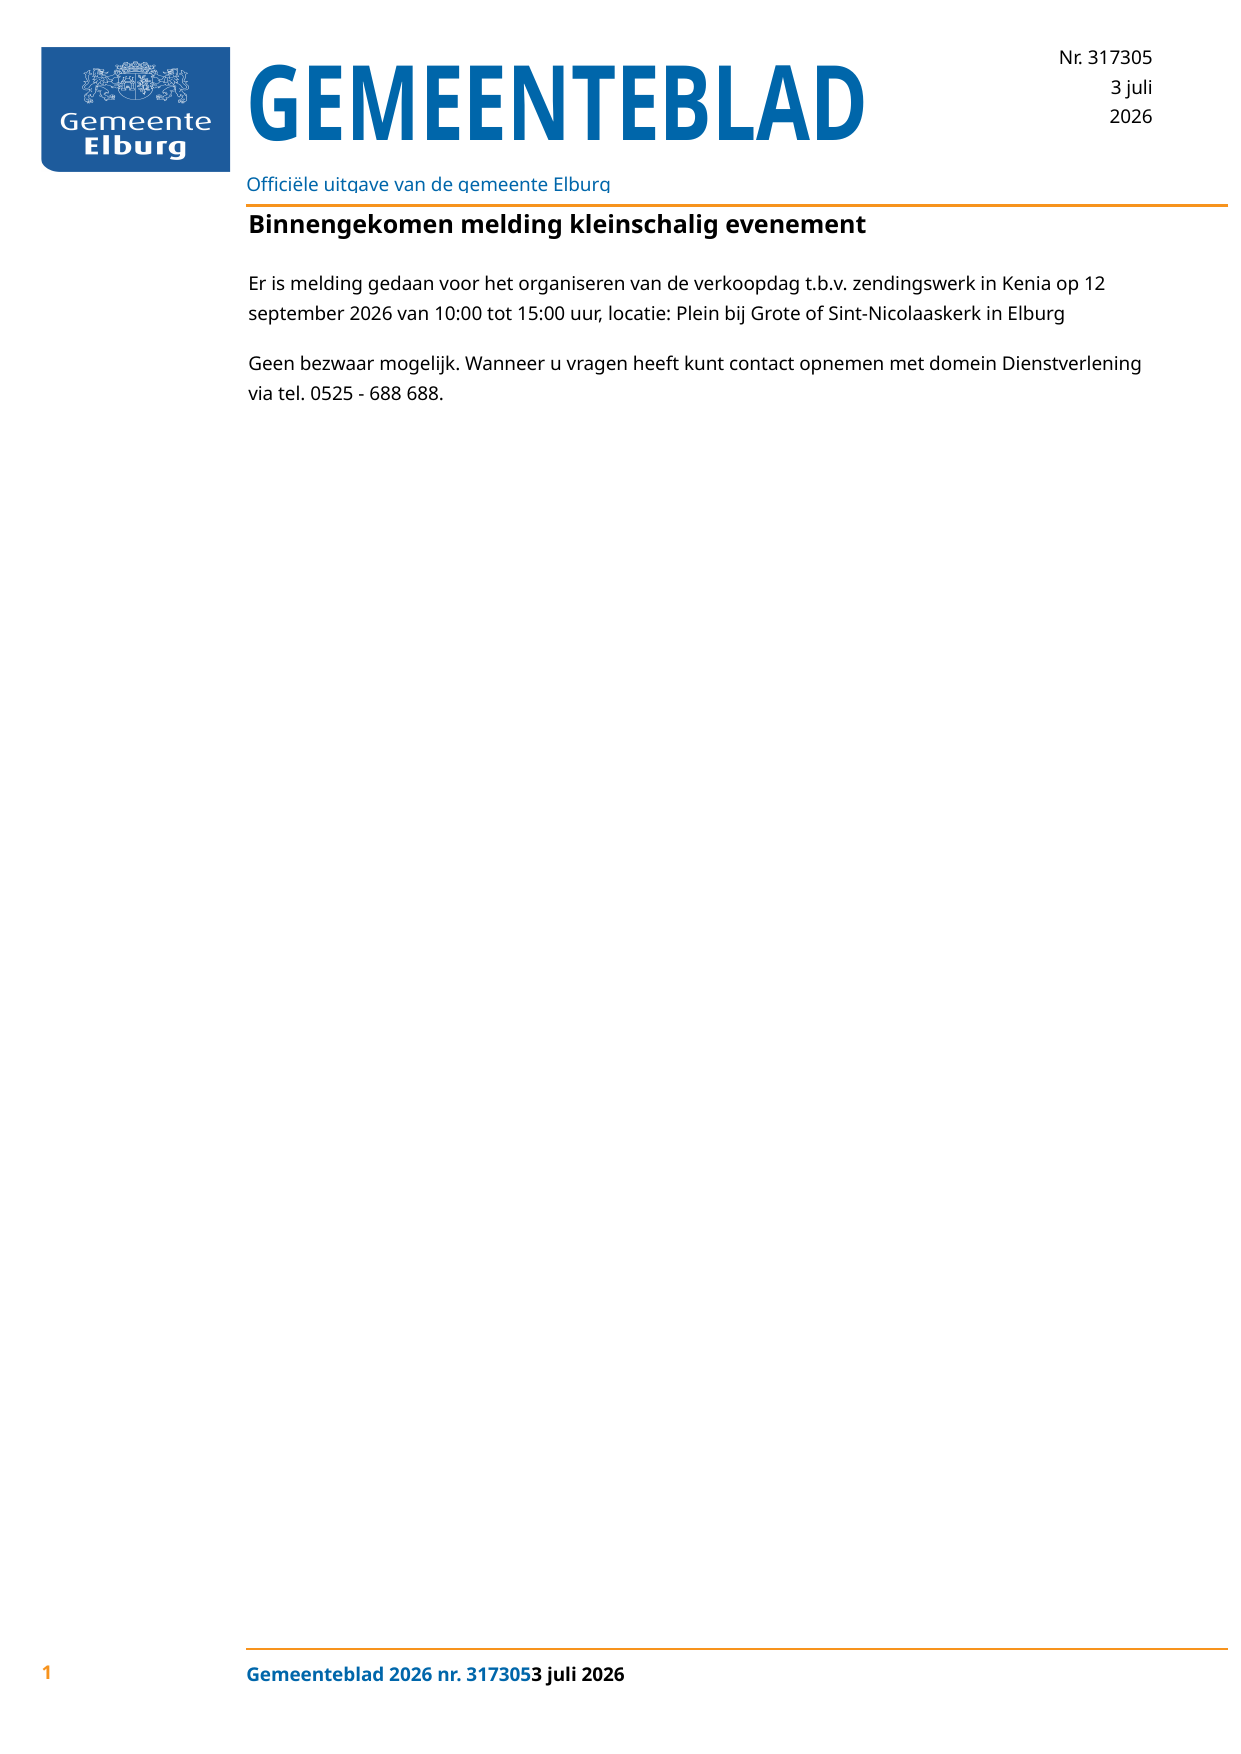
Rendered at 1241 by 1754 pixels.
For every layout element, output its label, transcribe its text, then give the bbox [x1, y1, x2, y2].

text Er is melding gedaan voor het organiseren van de verkoopdag t.b.v. zendingswerk in Kenia op 12 september 2026 van 10:00 tot 15:00 uur, locatie: Plein bij Grote of Sint-Nicolaaskerk in Elburg [248, 270, 1152, 326]
picture [41, 47, 231, 172]
text Geen bezwaar mogelijk. Wanneer u vragen heeft kunt contact opnemen met domein Dienstverlening via tel. 0525 - 688 688. [248, 350, 1152, 406]
text Binnengekomen melding kleinschalig evenement [248, 207, 1152, 241]
